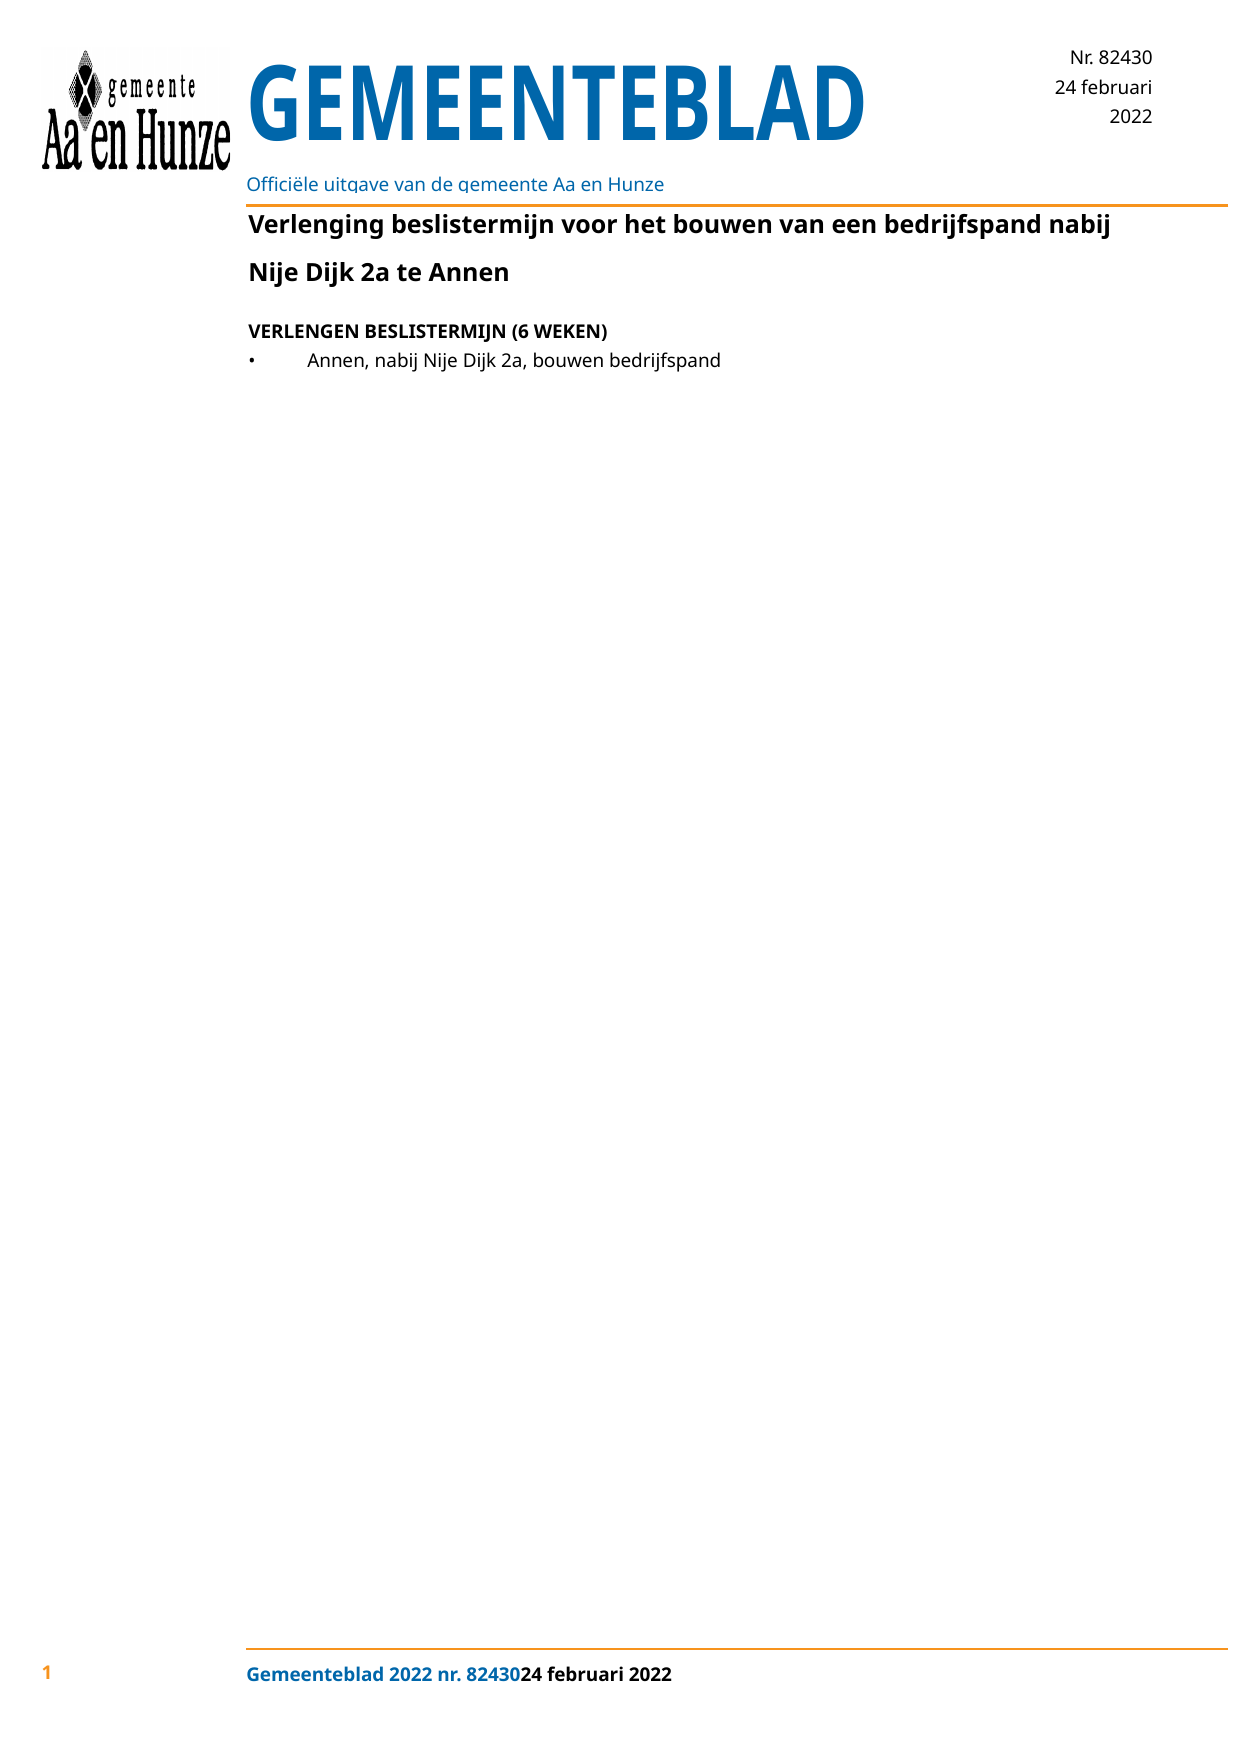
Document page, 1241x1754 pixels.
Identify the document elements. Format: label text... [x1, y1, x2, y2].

list Annen, nabij Nije Dijk 2a, bouwen bedrijfspand [248, 347, 1152, 373]
text VERLENGEN BESLISTERMIJN (6 WEKEN) [248, 318, 1152, 344]
picture [41, 47, 231, 172]
text Verlenging beslistermijn voor het bouwen van een bedrijfspand nabij Nije Dijk 2a te Annen [248, 207, 1152, 288]
